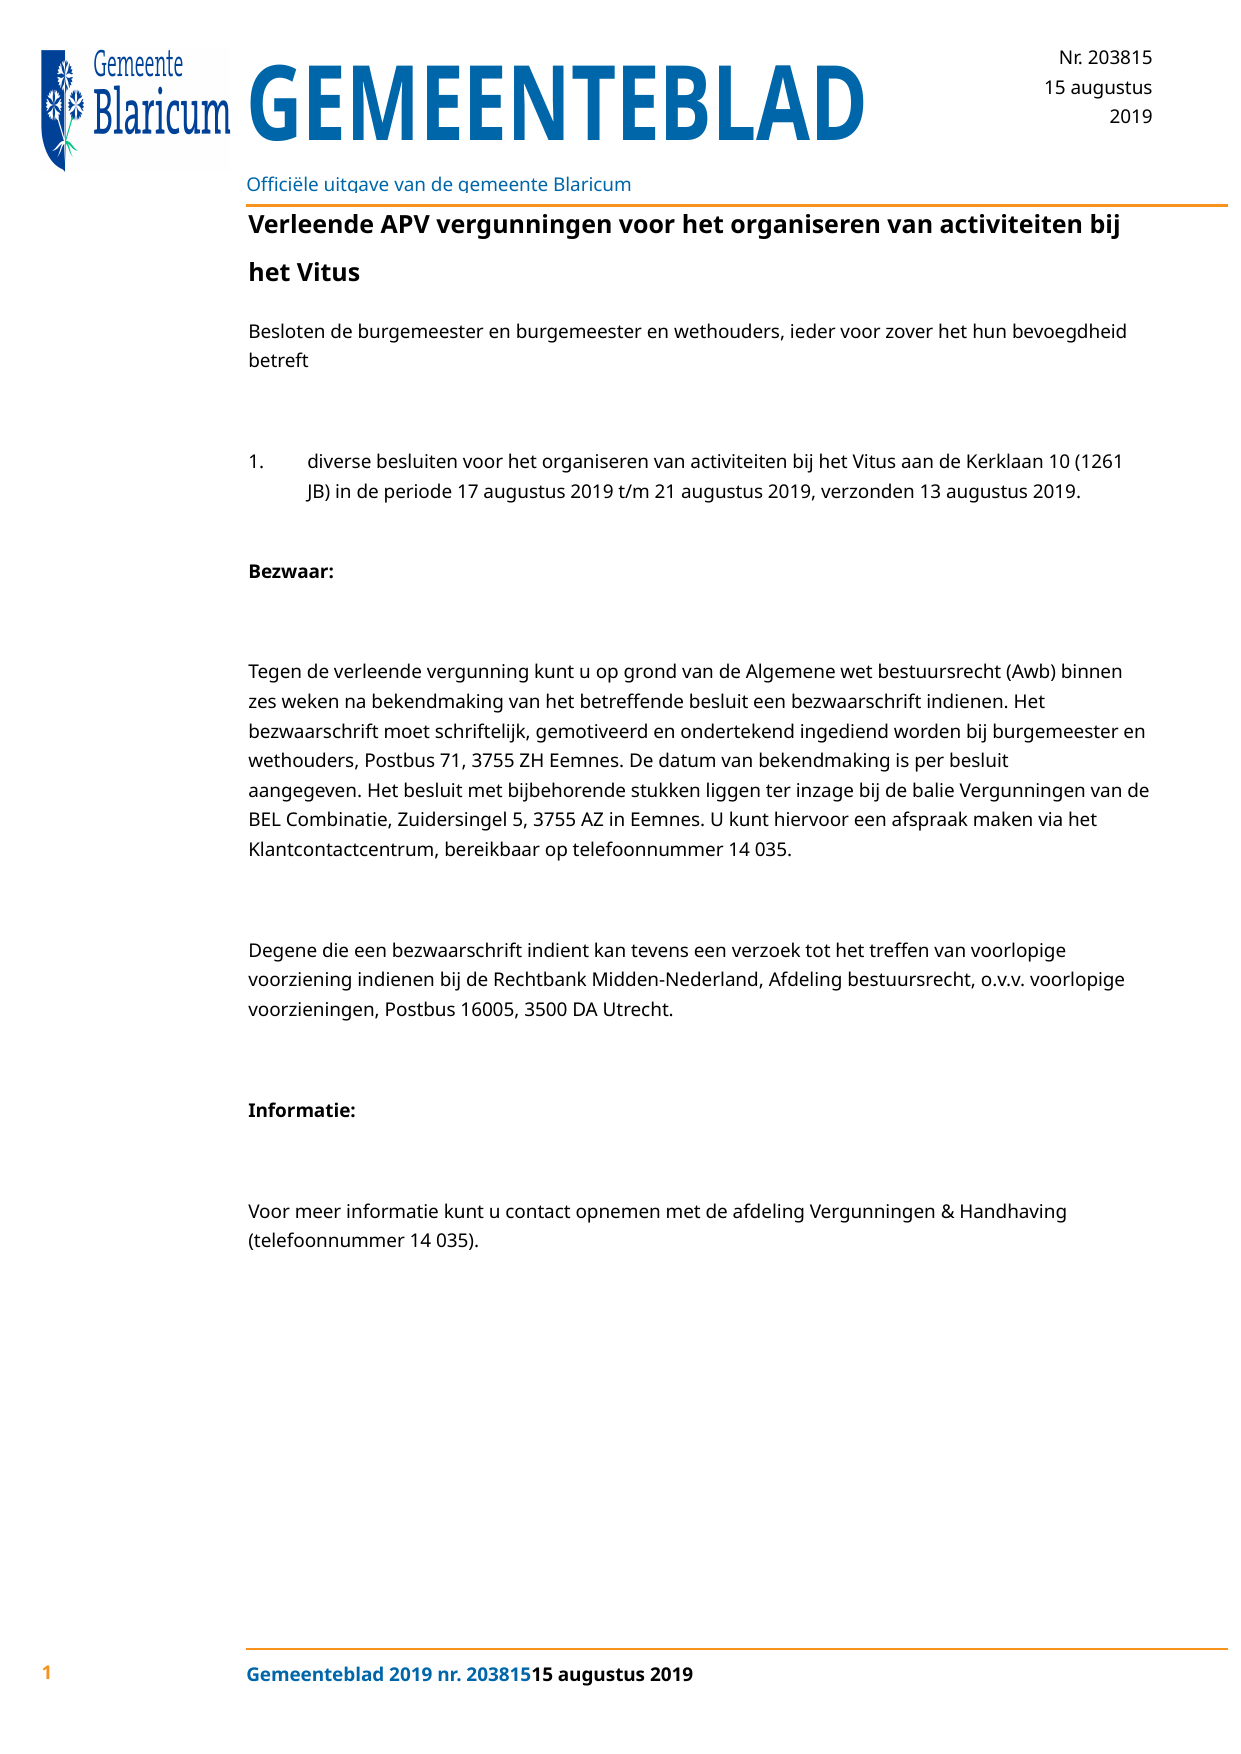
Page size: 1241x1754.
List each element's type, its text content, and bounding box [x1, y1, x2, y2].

text Informatie: [248, 1097, 1152, 1123]
list diverse besluiten voor het organiseren van activiteiten bij het Vitus aan de Kerklaan 10 (1261 JB) in de periode 17 augustus 2019 t/m 21 augustus 2019, verzonden 13 augustus 2019. [248, 448, 1152, 504]
text Bezwaar: [248, 558, 1152, 584]
text Voor meer informatie kunt u contact opnemen met de afdeling Vergunningen & Handhaving (telefoonnummer 14 035). [248, 1198, 1152, 1253]
text Besloten de burgemeester en burgemeester en wethouders, ieder voor zover het hun bevoegdheid betreft [248, 318, 1152, 373]
picture [41, 47, 231, 172]
text Verleende APV vergunningen voor het organiseren van activiteiten bij het Vitus [248, 207, 1152, 288]
text Degene die een bezwaarschrift indient kan tevens een verzoek tot het treffen van voorlopige voorziening indienen bij de Rechtbank Midden-Nederland, Afdeling bestuursrecht, o.v.v. voorlopige voorzieningen, Postbus 16005, 3500 DA Utrecht. [248, 937, 1152, 1022]
text Tegen de verleende vergunning kunt u op grond van de Algemene wet bestuursrecht (Awb) binnen zes weken na bekendmaking van het betreffende besluit een bezwaarschrift indienen. Het bezwaarschrift moet schriftelijk, gemotiveerd en ondertekend ingediend worden bij burgemeester en wethouders, Postbus 71, 3755 ZH Eemnes. De datum van bekendmaking is per besluit aangegeven. Het besluit met bijbehorende stukken liggen ter inzage bij de balie Vergunningen van de BEL Combinatie, Zuidersingel 5, 3755 AZ in Eemnes. U kunt hiervoor een afspraak maken via het Klantcontactcentrum, bereikbaar op telefoonnummer 14 035. [248, 659, 1152, 862]
